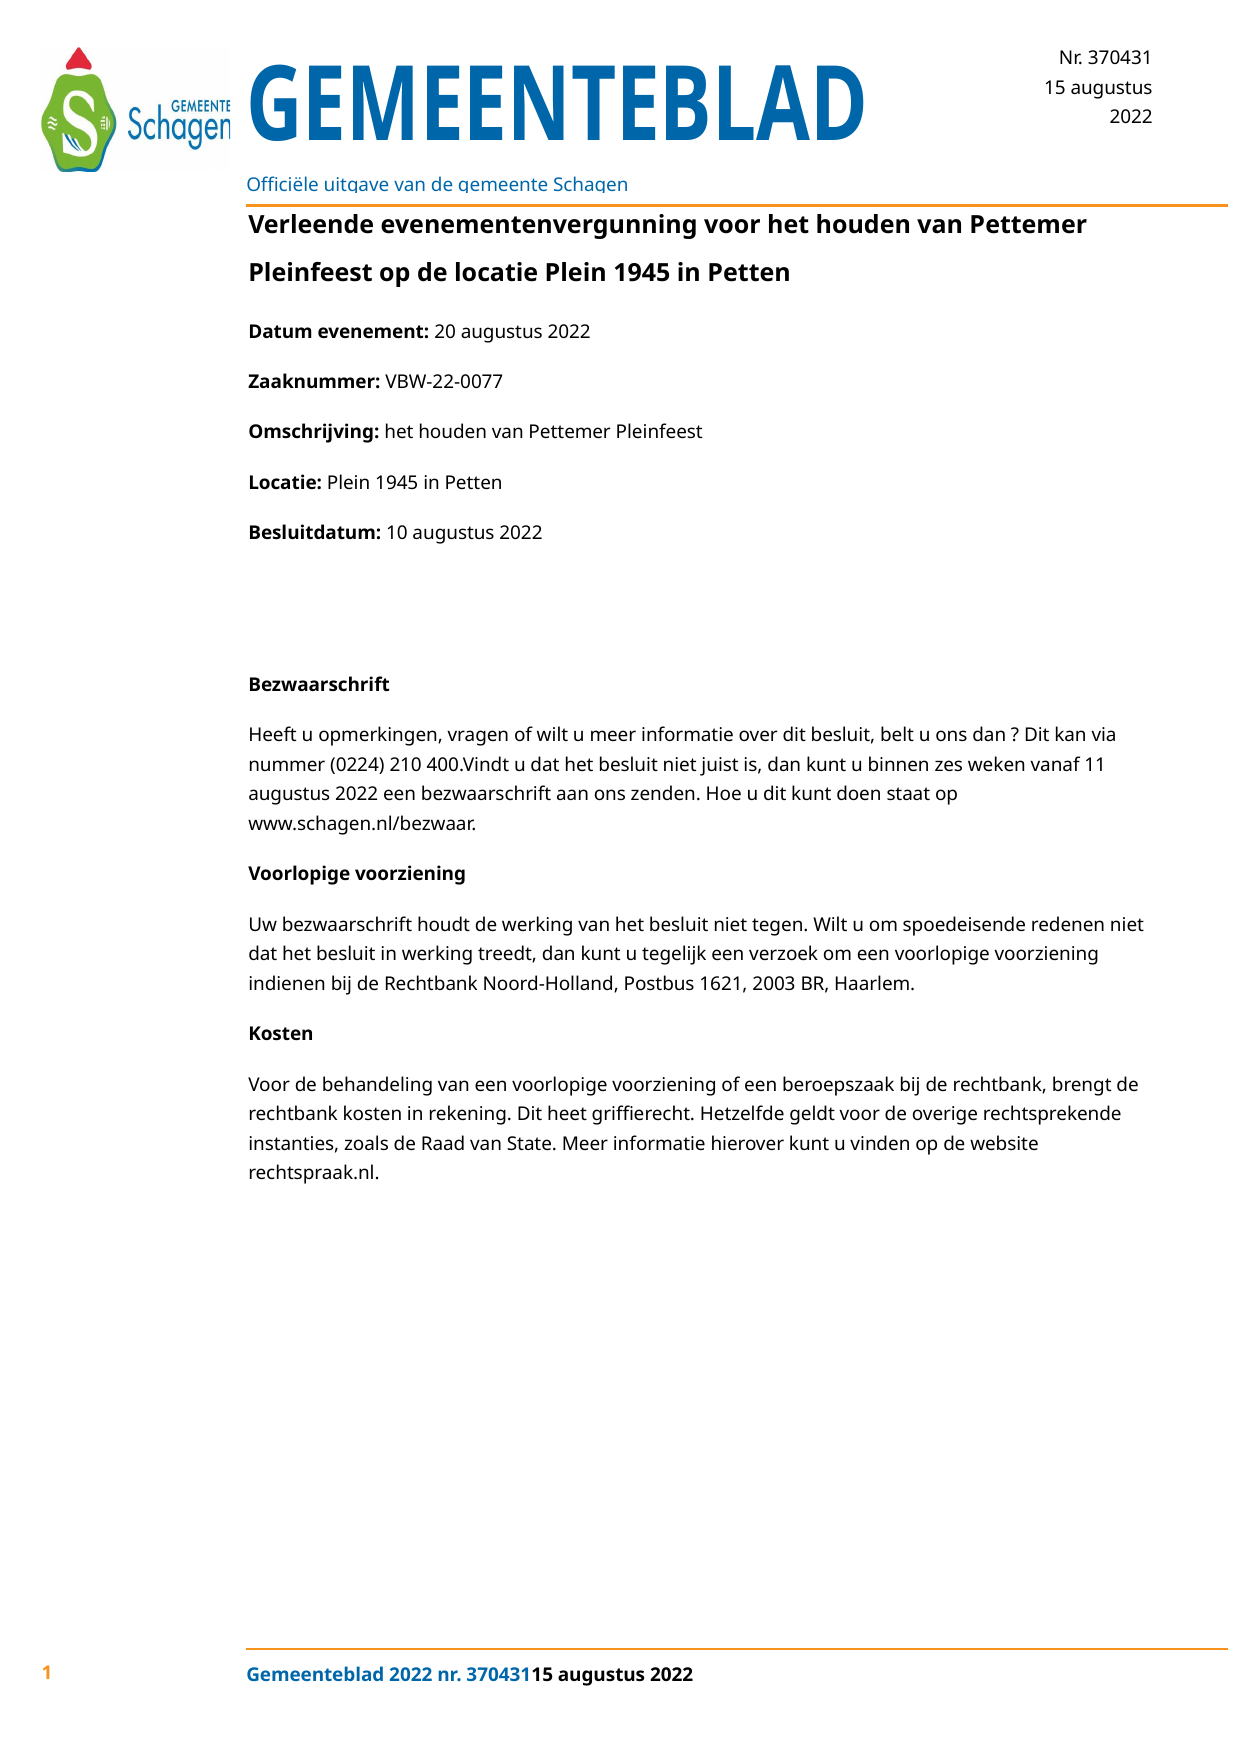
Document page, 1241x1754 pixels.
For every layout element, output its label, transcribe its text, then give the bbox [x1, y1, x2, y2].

text Besluitdatum: 10 augustus 2022 [248, 519, 1152, 545]
picture [41, 47, 231, 172]
text Locatie: Plein 1945 in Petten [248, 469, 1152, 495]
text Omschrijving: het houden van Pettemer Pleinfeest [248, 419, 1152, 444]
text Verleende evenementenvergunning voor het houden van Pettemer Pleinfeest op de locatie Plein 1945 in Petten [248, 207, 1152, 288]
text Datum evenement: 20 augustus 2022 [248, 318, 1152, 344]
text Voorlopige voorziening [248, 860, 1152, 886]
text Voor de behandeling van een voorlopige voorziening of een beroepszaak bij de rechtbank, brengt de rechtbank kosten in rekening. Dit heet griffierecht. Hetzelfde geldt voor de overige rechtsprekende instanties, zoals de Raad van State. Meer informatie hierover kunt u vinden op de website rechtspraak.nl. [248, 1071, 1152, 1185]
text Uw bezwaarschrift houdt de werking van het besluit niet tegen. Wilt u om spoedeisende redenen niet dat het besluit in werking treedt, dan kunt u tegelijk een verzoek om een voorlopige voorziening indienen bij de Rechtbank Noord-Holland, Postbus 1621, 2003 BR, Haarlem. [248, 911, 1152, 996]
text Kosten [248, 1020, 1152, 1046]
text Heeft u opmerkingen, vragen of wilt u meer informatie over dit besluit, belt u ons dan ? Dit kan via nummer (0224) 210 400.Vindt u dat het besluit niet juist is, dan kunt u binnen zes weken vanaf 11 augustus 2022 een bezwaarschrift aan ons zenden. Hoe u dit kunt doen staat op www.schagen.nl/bezwaar. [248, 721, 1152, 836]
text Zaaknummer: VBW-22-0077 [248, 368, 1152, 394]
text Bezwaarschrift [248, 671, 1152, 697]
